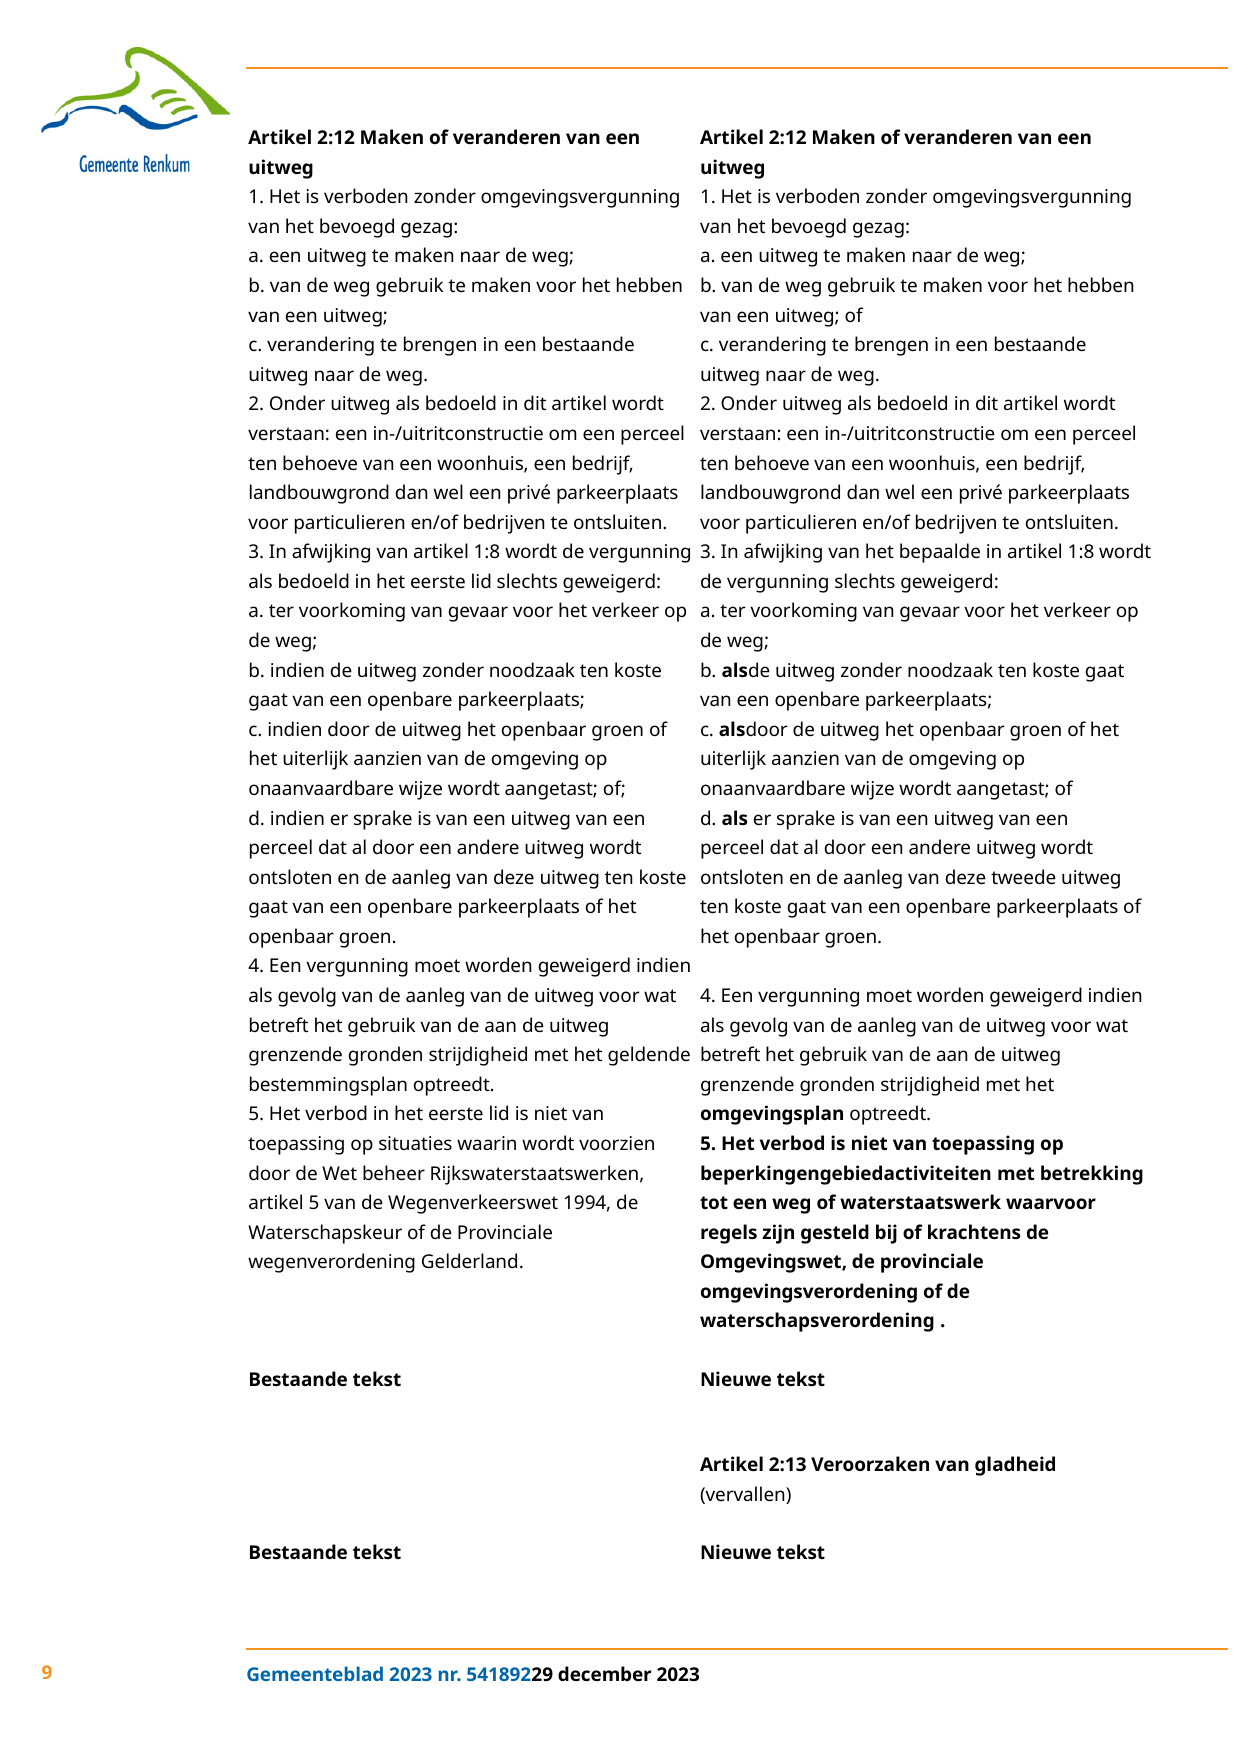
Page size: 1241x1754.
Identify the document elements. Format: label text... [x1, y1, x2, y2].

table_cell Artikel 2:12 Maken of veranderen van een uitweg 1. Het is verboden zonder omgevingsvergunning van het bevoegd gezag: a. een uitweg te maken naar de weg; b. van de weg gebruik te maken voor het hebben van een uitweg; of c. verandering te brengen in een bestaande uitweg naar de weg. 2. Onder uitweg als bedoeld in dit artikel wordt verstaan: een in-/uitritconstructie om een perceel ten behoeve van een woonhuis, een bedrijf, landbouwgrond dan wel een privé parkeerplaats voor particulieren en/of bedrijven te ontsluiten. 3. In afwijking van het bepaalde in artikel 1:8 wordt de vergunning slechts geweigerd: a. ter voorkoming van gevaar voor het verkeer op de weg; b. alsde uitweg zonder noodzaak ten koste gaat van een openbare parkeerplaats; c. alsdoor de uitweg het openbaar groen of het uiterlijk aanzien van de omgeving op onaanvaardbare wijze wordt aangetast; of d. als er sprake is van een uitweg van een perceel dat al door een andere uitweg wordt ontsloten en de aanleg van deze tweede uitweg ten koste gaat van een openbare parkeerplaats of het openbaar groen. 4. Een vergunning moet worden geweigerd indien als gevolg van de aanleg van de uitweg voor wat betreft het gebruik van de aan de uitweg grenzende gronden strijdigheid met het omgevingsplan optreedt. 5. Het verbod is niet van toepassing op beperkingengebiedactiviteiten met betrekking tot een weg of waterstaatswerk waarvoor regels zijn gesteld bij of krachtens de Omgevingswet, de provinciale omgevingsverordening of de waterschapsverordening . [700, 95, 1152, 1333]
table_cell Artikel 2:13 Veroorzaken van gladheid (vervallen) [700, 1422, 1152, 1507]
table_header Nieuwe tekst [700, 1540, 1152, 1595]
table_header Nieuwe tekst [700, 1366, 1152, 1422]
table_cell [248, 1422, 700, 1507]
picture [41, 47, 231, 172]
table_header Bestaande tekst [248, 1540, 700, 1595]
table_cell Artikel 2:12 Maken of veranderen van een uitweg 1. Het is verboden zonder omgevingsvergunning van het bevoegd gezag: a. een uitweg te maken naar de weg; b. van de weg gebruik te maken voor het hebben van een uitweg; c. verandering te brengen in een bestaande uitweg naar de weg. 2. Onder uitweg als bedoeld in dit artikel wordt verstaan: een in-/uitritconstructie om een perceel ten behoeve van een woonhuis, een bedrijf, landbouwgrond dan wel een privé parkeerplaats voor particulieren en/of bedrijven te ontsluiten. 3. In afwijking van artikel 1:8 wordt de vergunning als bedoeld in het eerste lid slechts geweigerd: a. ter voorkoming van gevaar voor het verkeer op de weg; b. indien de uitweg zonder noodzaak ten koste gaat van een openbare parkeerplaats; c. indien door de uitweg het openbaar groen of het uiterlijk aanzien van de omgeving op onaanvaardbare wijze wordt aangetast; of; d. indien er sprake is van een uitweg van een perceel dat al door een andere uitweg wordt ontsloten en de aanleg van deze uitweg ten koste gaat van een openbare parkeerplaats of het openbaar groen. 4. Een vergunning moet worden geweigerd indien als gevolg van de aanleg van de uitweg voor wat betreft het gebruik van de aan de uitweg grenzende gronden strijdigheid met het geldende bestemmingsplan optreedt. 5. Het verbod in het eerste lid is niet van toepassing op situaties waarin wordt voorzien door de Wet beheer Rijkswaterstaatswerken, artikel 5 van de Wegenverkeerswet 1994, de Waterschapskeur of de Provinciale wegenverordening Gelderland. [248, 95, 700, 1333]
table_header Bestaande tekst [248, 1366, 700, 1422]
